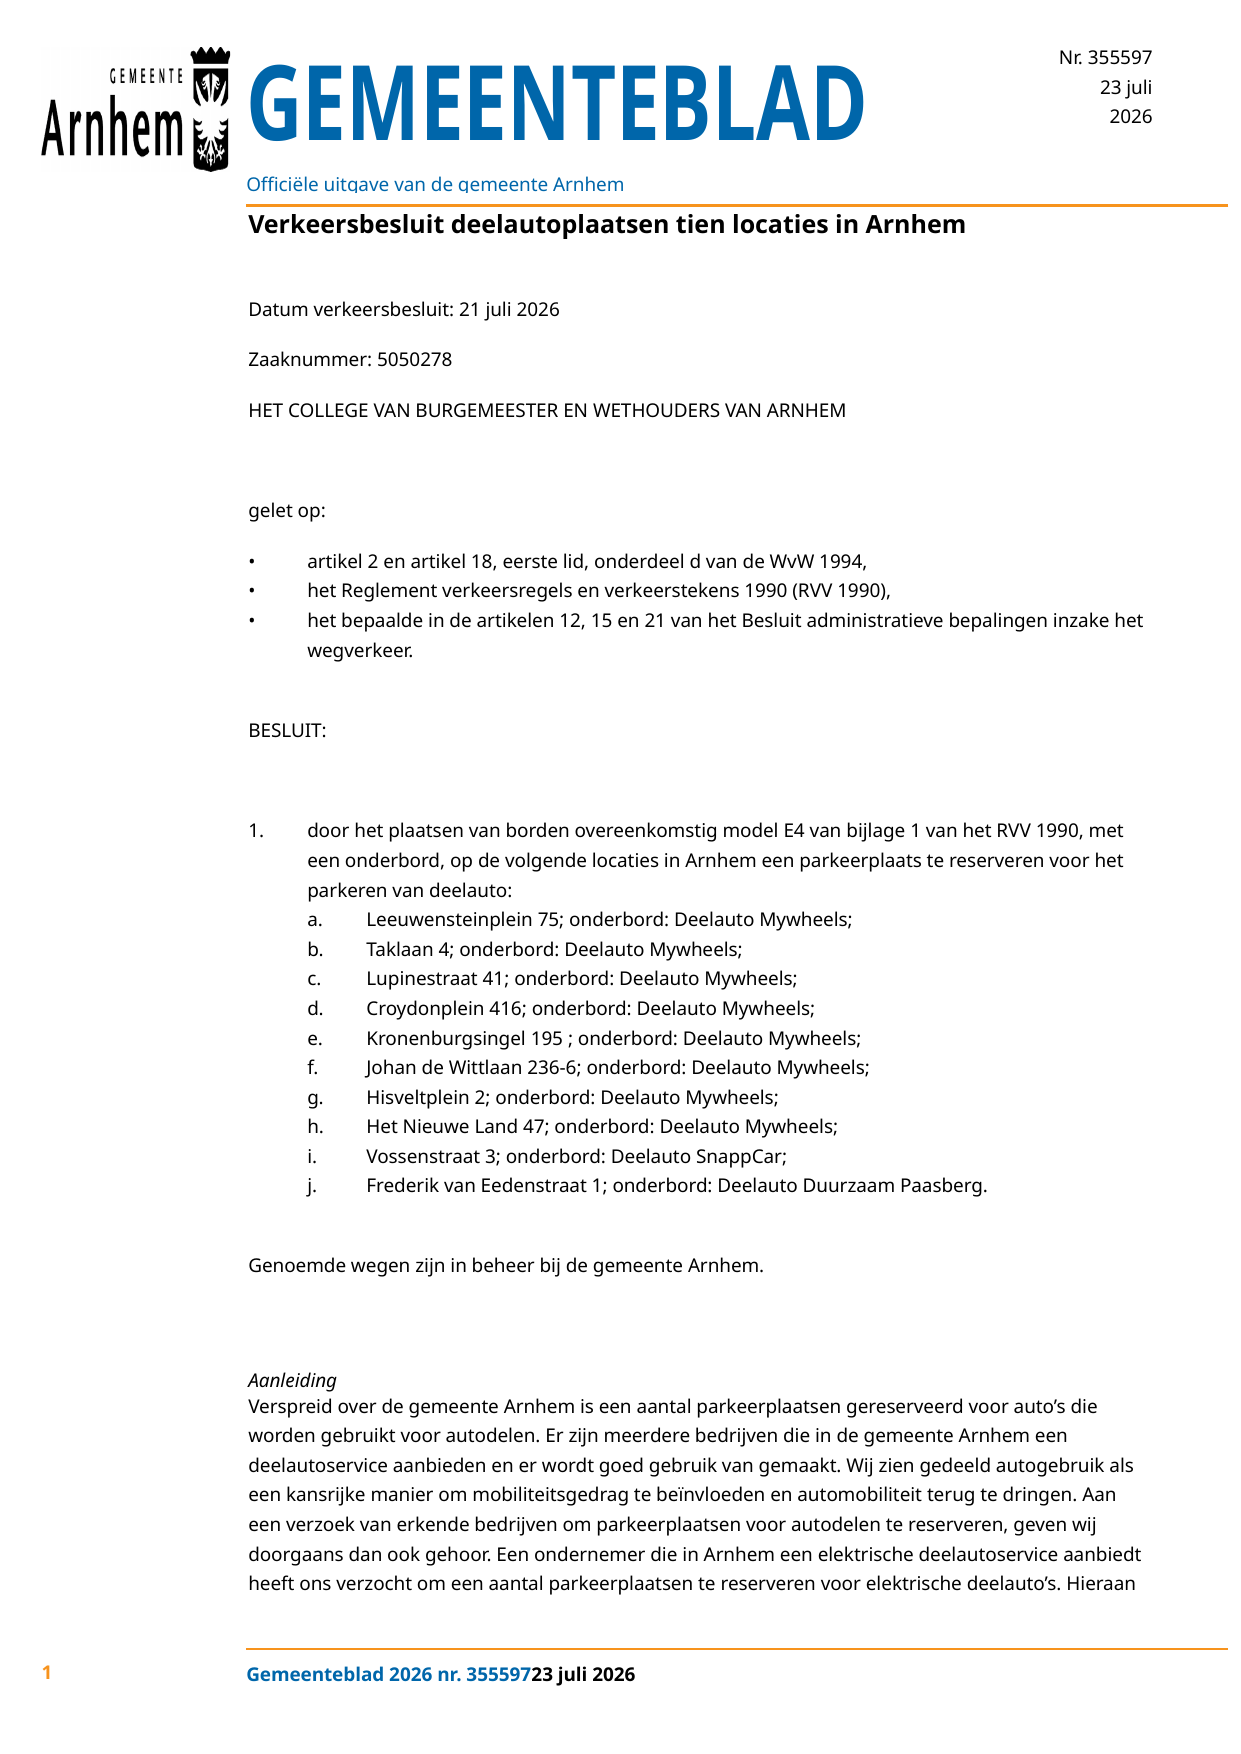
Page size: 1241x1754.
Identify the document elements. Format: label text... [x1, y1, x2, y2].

list Croydonplein 416; onderbord: Deelauto Mywheels; [307, 995, 1152, 1021]
list Leeuwensteinplein 75; onderbord: Deelauto Mywheels; [307, 906, 1152, 932]
list Kronenburgsingel 195 ; onderbord: Deelauto Mywheels; [307, 1025, 1152, 1051]
list Johan de Wittlaan 236-6; onderbord: Deelauto Mywheels; [307, 1054, 1152, 1080]
text Aanleiding [248, 1367, 1152, 1393]
text HET COLLEGE VAN BURGEMEESTER EN WETHOUDERS VAN ARNHEM [248, 397, 1152, 423]
list Lupinestraat 41; onderbord: Deelauto Mywheels; [307, 966, 1152, 991]
list het bepaalde in de artikelen 12, 15 en 21 van het Besluit administratieve bepalingen inzake het wegverkeer. [248, 607, 1152, 663]
text Genoemde wegen zijn in beheer bij de gemeente Arnhem. [248, 1253, 1152, 1278]
list Taklaan 4; onderbord: Deelauto Mywheels; [307, 936, 1152, 962]
text Verkeersbesluit deelautoplaatsen tien locaties in Arnhem [248, 207, 1152, 241]
picture [41, 47, 231, 172]
text Zaaknummer: 5050278 [248, 346, 1152, 372]
list het Reglement verkeersregels en verkeerstekens 1990 (RVV 1990), [248, 578, 1152, 603]
text gelet op: [248, 498, 1152, 523]
list Frederik van Eedenstraat 1; onderbord: Deelauto Duurzaam Paasberg. [307, 1173, 1152, 1198]
list Vossenstraat 3; onderbord: Deelauto SnappCar; [307, 1143, 1152, 1169]
text Datum verkeersbesluit: 21 juli 2026 [248, 296, 1152, 322]
list Hisveltplein 2; onderbord: Deelauto Mywheels; [307, 1084, 1152, 1110]
text BESLUIT: [248, 717, 1152, 743]
list door het plaatsen van borden overeenkomstig model E4 van bijlage 1 van het RVV 1990, met een onderbord, op de volgende locaties in Arnhem een parkeerplaats te reserveren voor het parkeren van deelauto: [248, 818, 1152, 903]
list artikel 2 en artikel 18, eerste lid, onderdeel d van de WvW 1994, [248, 548, 1152, 574]
text Verspreid over de gemeente Arnhem is een aantal parkeerplaatsen gereserveerd voor auto’s die worden gebruikt voor autodelen. Er zijn meerdere bedrijven die in de gemeente Arnhem een deelautoservice aanbieden en er wordt goed gebruik van gemaakt. Wij zien gedeeld autogebruik als een kansrijke manier om mobiliteitsgedrag te beïnvloeden en automobiliteit terug te dringen. Aan een verzoek van erkende bedrijven om parkeerplaatsen voor autodelen te reserveren, geven wij doorgaans dan ook gehoor. Een ondernemer die in Arnhem een elektrische deelautoservice aanbiedt heeft ons verzocht om een aantal parkeerplaatsen te reserveren voor elektrische deelauto’s. Hieraan [248, 1393, 1152, 1596]
list Het Nieuwe Land 47; onderbord: Deelauto Mywheels; [307, 1113, 1152, 1139]
